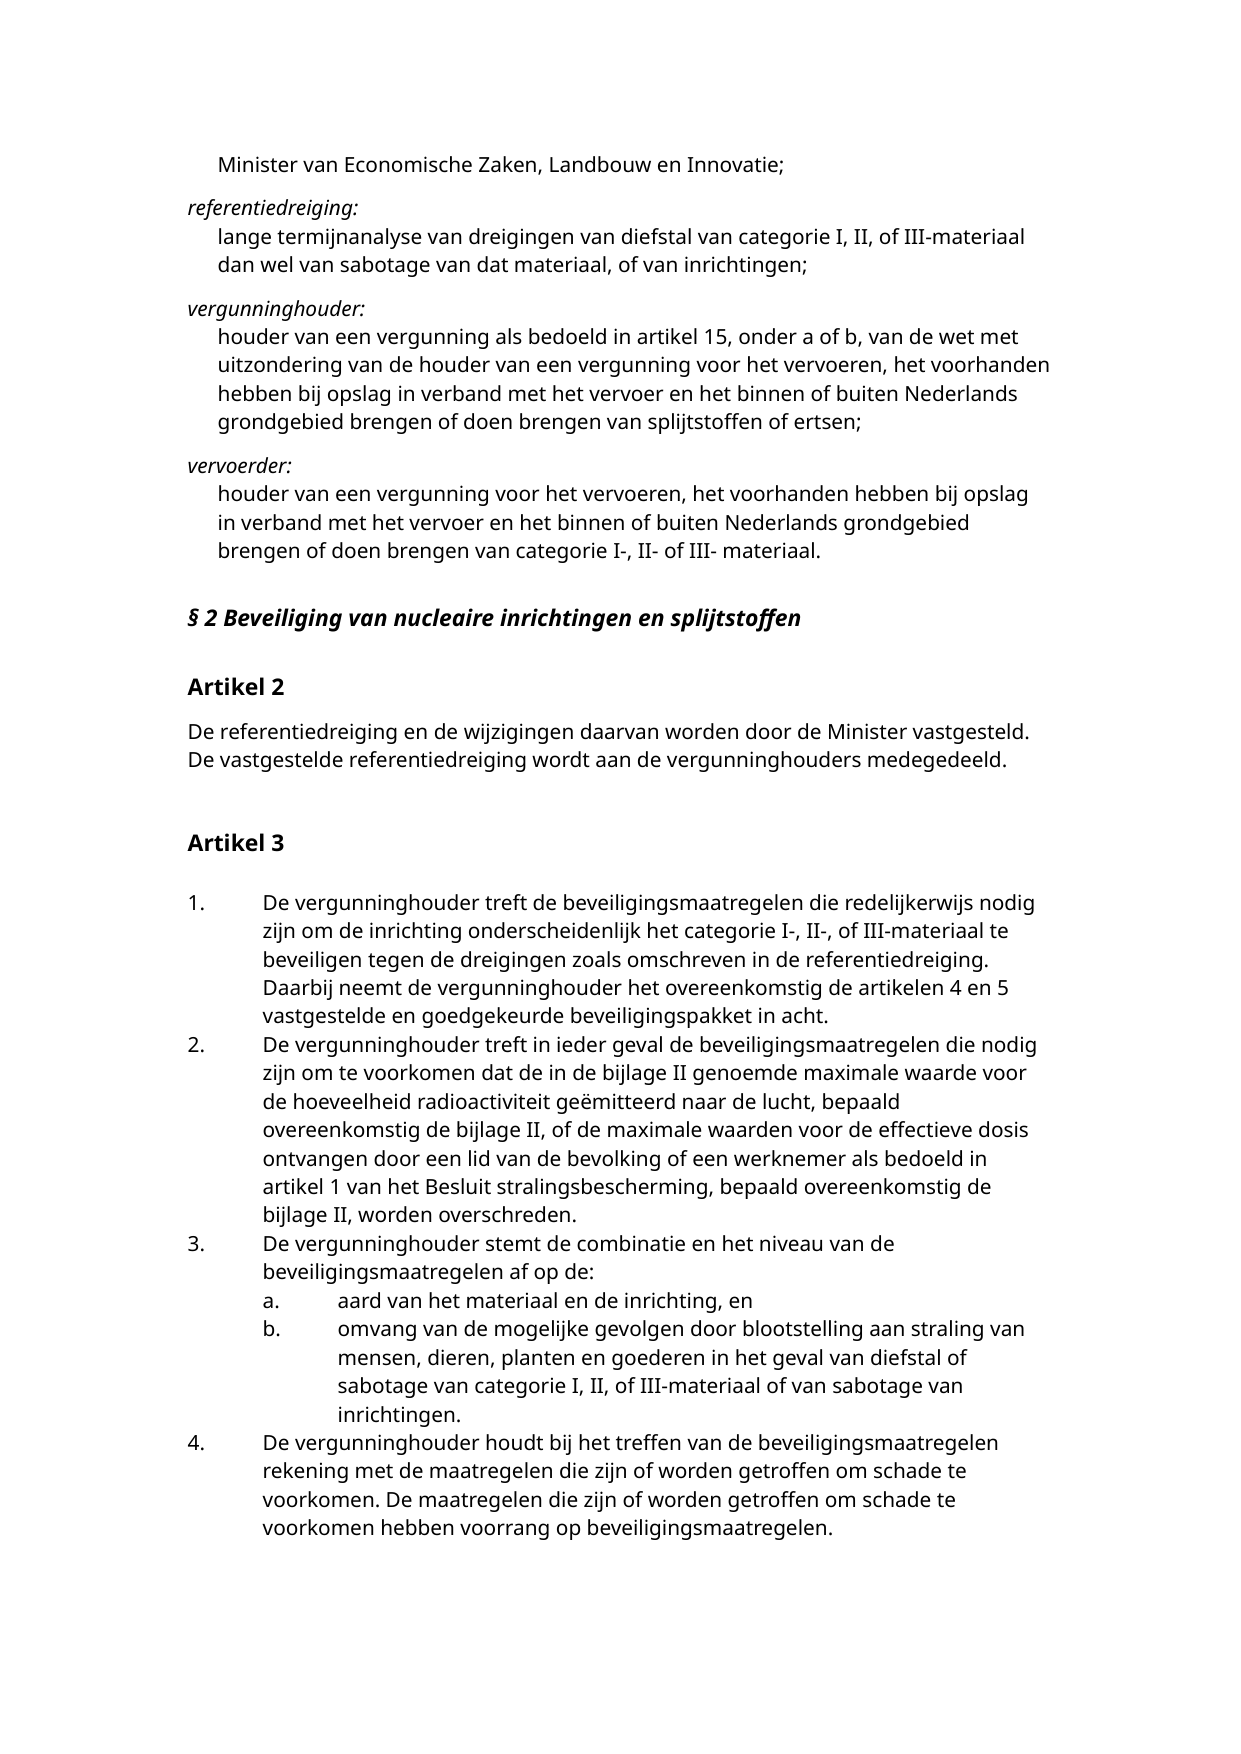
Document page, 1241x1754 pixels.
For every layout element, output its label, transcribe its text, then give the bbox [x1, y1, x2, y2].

text De referentiedreiging en de wijzigingen daarvan worden door de Minister vastgesteld. De vastgestelde referentiedreiging wordt aan de vergunninghouders medegedeeld. [187, 717, 1053, 774]
list De vergunninghouder stemt de combinatie en het niveau van de beveiligingsmaatregelen af op de: [187, 1229, 1053, 1286]
text referentiedreiging: [187, 193, 1053, 222]
text houder van een vergunning als bedoeld in artikel 15, onder a of b, van de wet met uitzondering van de houder van een vergunning voor het vervoeren, het voorhanden hebben bij opslag in verband met het vervoer en het binnen of buiten Nederlands grondgebied brengen of doen brengen van splijtstoffen of ertsen; [217, 322, 1053, 436]
text houder van een vergunning voor het vervoeren, het voorhanden hebben bij opslag in verband met het vervoer en het binnen of buiten Nederlands grondgebied brengen of doen brengen van categorie I-, II- of III- materiaal. [217, 479, 1053, 565]
text vervoerder: [187, 451, 1053, 479]
text vergunninghouder: [187, 294, 1053, 322]
subtitle Artikel 2 [187, 671, 1053, 702]
list De vergunninghouder treft in ieder geval de beveiligingsmaatregelen die nodig zijn om te voorkomen dat de in de bijlage II genoemde maximale waarde voor de hoeveelheid radioactiviteit geëmitteerd naar de lucht, bepaald overeenkomstig de bijlage II, of de maximale waarden voor de effectieve dosis ontvangen door een lid van de bevolking of een werknemer als bedoeld in artikel 1 van het Besluit stralingsbescherming, bepaald overeenkomstig de bijlage II, worden overschreden. [187, 1030, 1053, 1229]
text Minister van Economische Zaken, Landbouw en Innovatie; [217, 150, 1053, 178]
text lange termijnanalyse van dreigingen van diefstal van categorie I, II, of III-materiaal dan wel van sabotage van dat materiaal, of van inrichtingen; [217, 222, 1053, 279]
list omvang van de mogelijke gevolgen door blootstelling aan straling van mensen, dieren, planten en goederen in het geval van diefstal of sabotage van categorie I, II, of III-materiaal of van sabotage van inrichtingen. [262, 1314, 1053, 1428]
subtitle Artikel 3 [187, 827, 1053, 858]
list aard van het materiaal en de inrichting, en [262, 1286, 1053, 1314]
subtitle § 2 Beveiliging van nucleaire inrichtingen en splijtstoffen [187, 602, 1053, 633]
list De vergunninghouder houdt bij het treffen van de beveiligingsmaatregelen rekening met de maatregelen die zijn of worden getroffen om schade te voorkomen. De maatregelen die zijn of worden getroffen om schade te voorkomen hebben voorrang op beveiligingsmaatregelen. [187, 1428, 1053, 1542]
list De vergunninghouder treft de beveiligingsmaatregelen die redelijkerwijs nodig zijn om de inrichting onderscheidenlijk het categorie I-, II-, of III-materiaal te beveiligen tegen de dreigingen zoals omschreven in de referentiedreiging. Daarbij neemt de vergunninghouder het overeenkomstig de artikelen 4 en 5 vastgestelde en goedgekeurde beveiligingspakket in acht. [187, 888, 1053, 1030]
